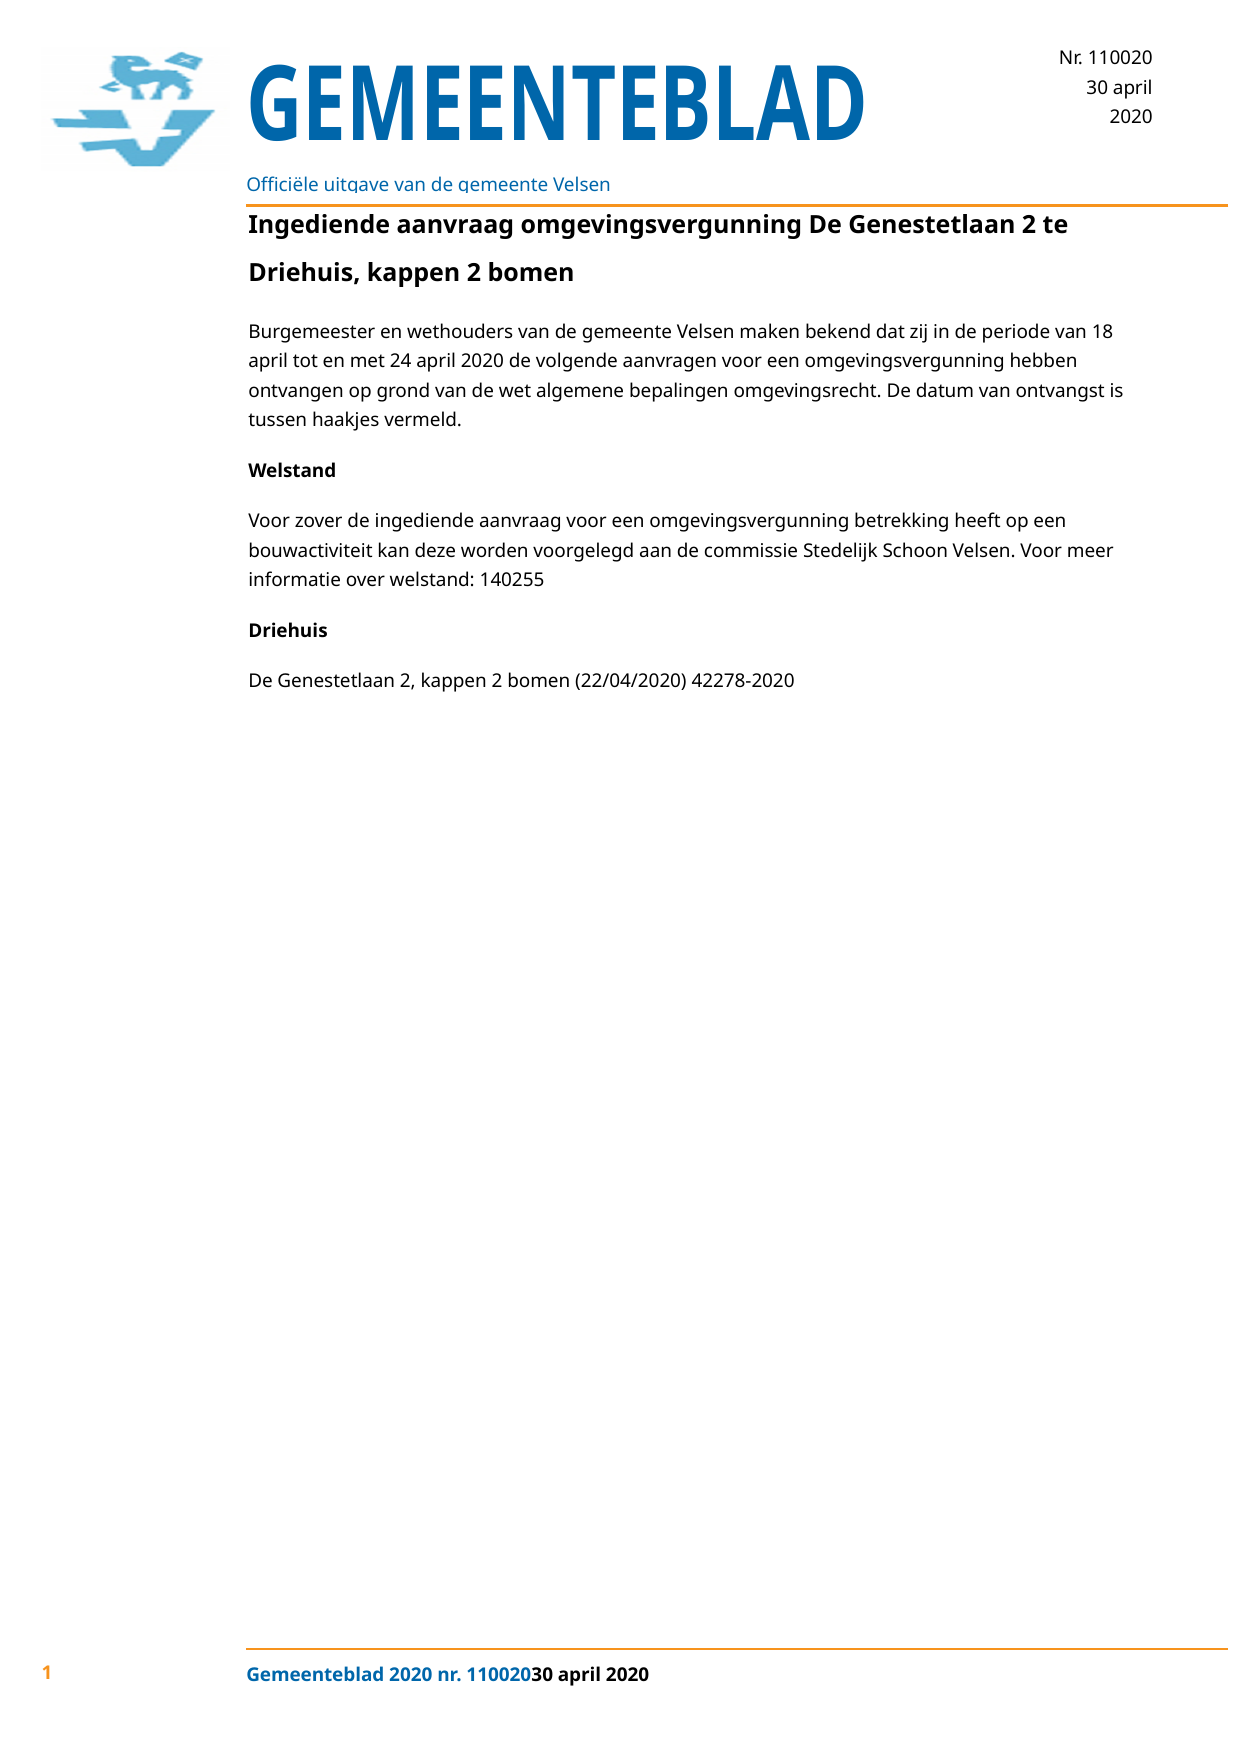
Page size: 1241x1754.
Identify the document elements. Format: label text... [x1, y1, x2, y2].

text Driehuis [248, 617, 1152, 643]
text Welstand [248, 457, 1152, 483]
text Burgemeester en wethouders van de gemeente Velsen maken bekend dat zij in de periode van 18 april tot en met 24 april 2020 de volgende aanvragen voor een omgevingsvergunning hebben ontvangen op grond van de wet algemene bepalingen omgevingsrecht. De datum van ontvangst is tussen haakjes vermeld. [248, 318, 1152, 432]
text Voor zover de ingediende aanvraag voor een omgevingsvergunning betrekking heeft op een bouwactiviteit kan deze worden voorgelegd aan de commissie Stedelijk Schoon Velsen. Voor meer informatie over welstand: 140255 [248, 507, 1152, 592]
text Ingediende aanvraag omgevingsvergunning De Genestetlaan 2 te Driehuis, kappen 2 bomen [248, 207, 1152, 288]
picture [41, 47, 231, 172]
text De Genestetlaan 2, kappen 2 bomen (22/04/2020) 42278-2020 [248, 667, 1152, 693]
